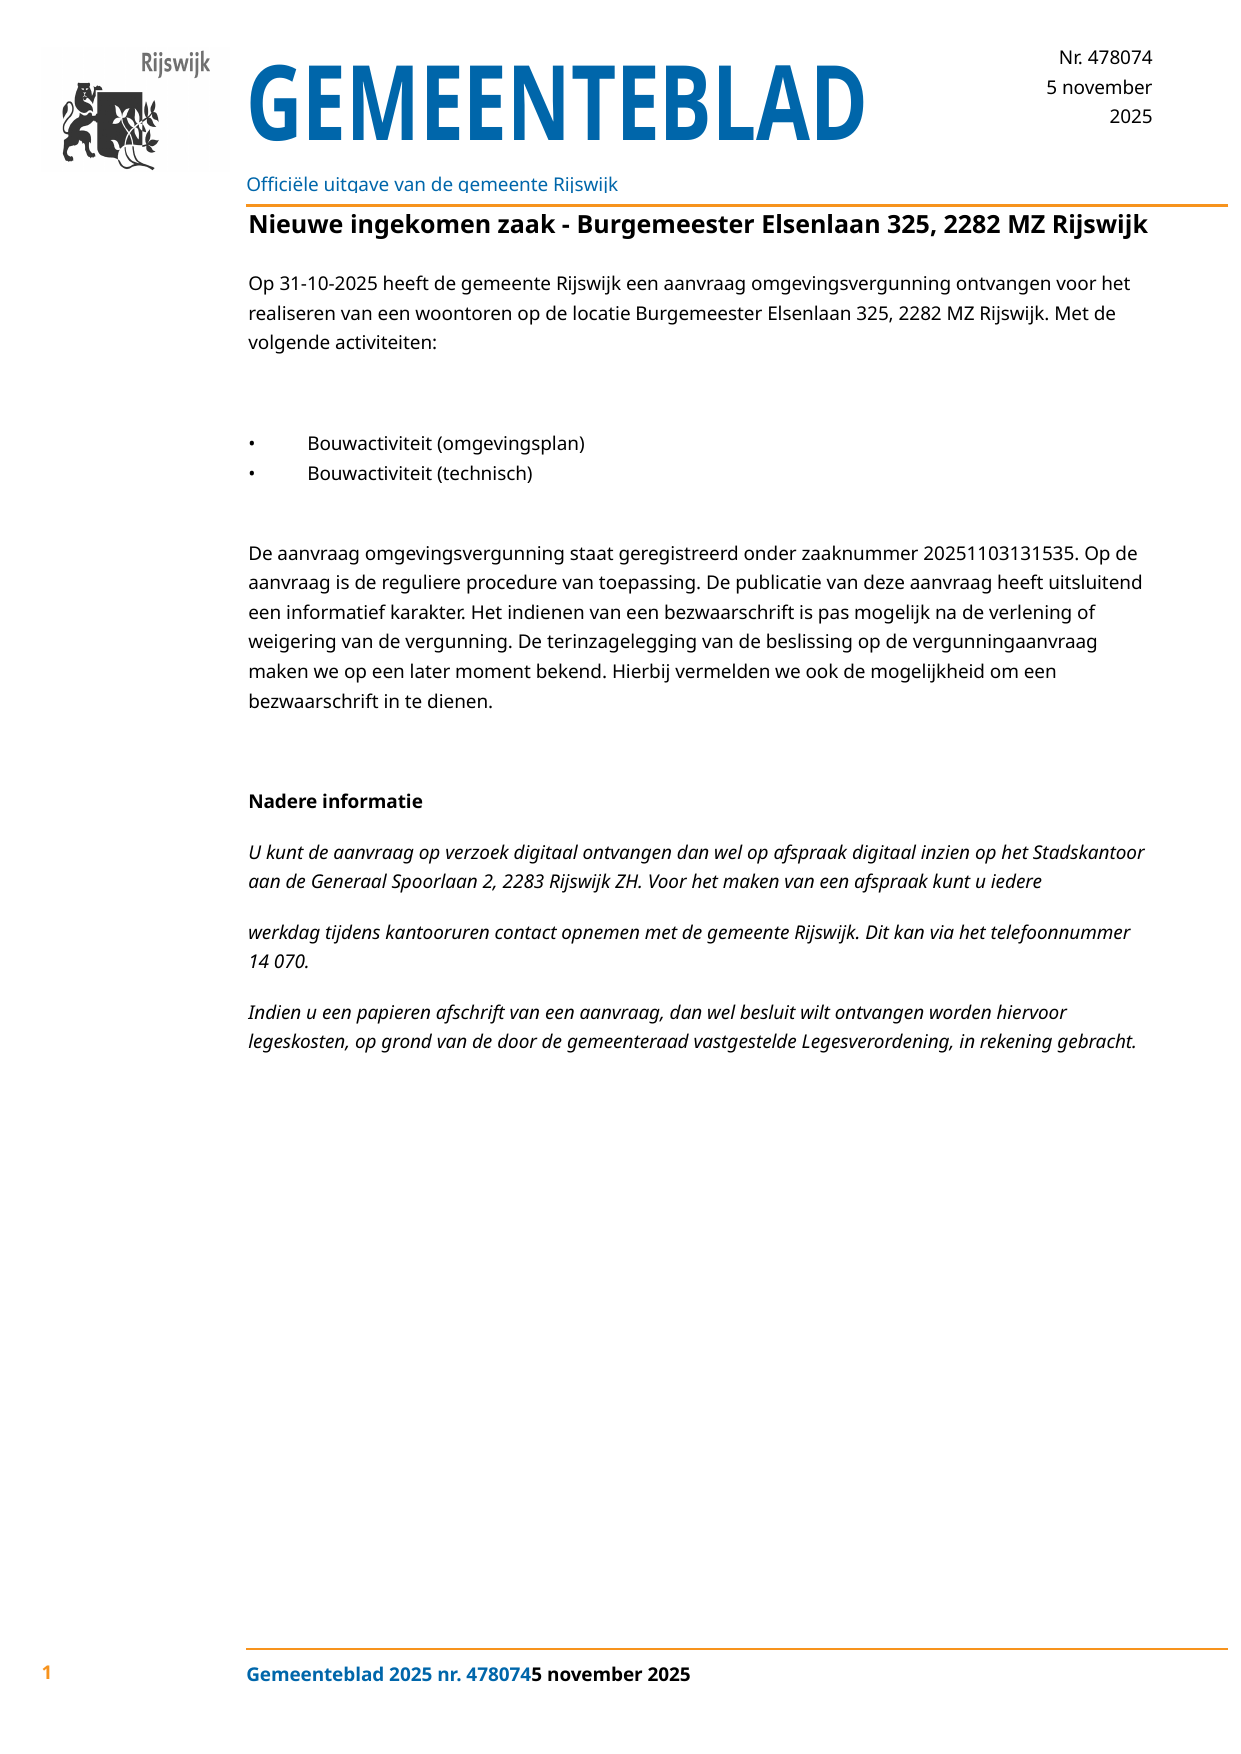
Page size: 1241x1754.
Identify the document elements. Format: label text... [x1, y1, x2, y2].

text werkdag tijdens kantooruren contact opnemen met de gemeente Rijswijk. Dit kan via het telefoonnummer 14 070. [248, 919, 1152, 974]
text Nadere informatie [248, 789, 1152, 814]
text Op 31-10-2025 heeft de gemeente Rijswijk een aanvraag omgevingsvergunning ontvangen voor het realiseren van een woontoren op de locatie Burgemeester Elsenlaan 325, 2282 MZ Rijswijk. Met de volgende activiteiten: [248, 270, 1152, 355]
list Bouwactiviteit (technisch) [248, 460, 1152, 486]
text U kunt de aanvraag op verzoek digitaal ontvangen dan wel op afspraak digitaal inzien op het Stadskantoor aan de Generaal Spoorlaan 2, 2283 Rijswijk ZH. Voor het maken van een afspraak kunt u iedere [248, 839, 1152, 894]
list Bouwactiviteit (omgevingsplan) [248, 430, 1152, 456]
text De aanvraag omgevingsvergunning staat geregistreerd onder zaaknummer 20251103131535. Op de aanvraag is de reguliere procedure van toepassing. De publicatie van deze aanvraag heeft uitsluitend een informatief karakter. Het indienen van een bezwaarschrift is pas mogelijk na de verlening of weigering van de vergunning. De terinzagelegging van de beslissing op de vergunningaanvraag maken we op een later moment bekend. Hierbij vermelden we ook de mogelijkheid om een bezwaarschrift in te dienen. [248, 540, 1152, 713]
text Indien u een papieren afschrift van een aanvraag, dan wel besluit wilt ontvangen worden hiervoor legeskosten, op grond van de door de gemeenteraad vastgestelde Legesverordening, in rekening gebracht. [248, 999, 1152, 1054]
picture [41, 47, 231, 172]
text Nieuwe ingekomen zaak - Burgemeester Elsenlaan 325, 2282 MZ Rijswijk [248, 207, 1152, 241]
